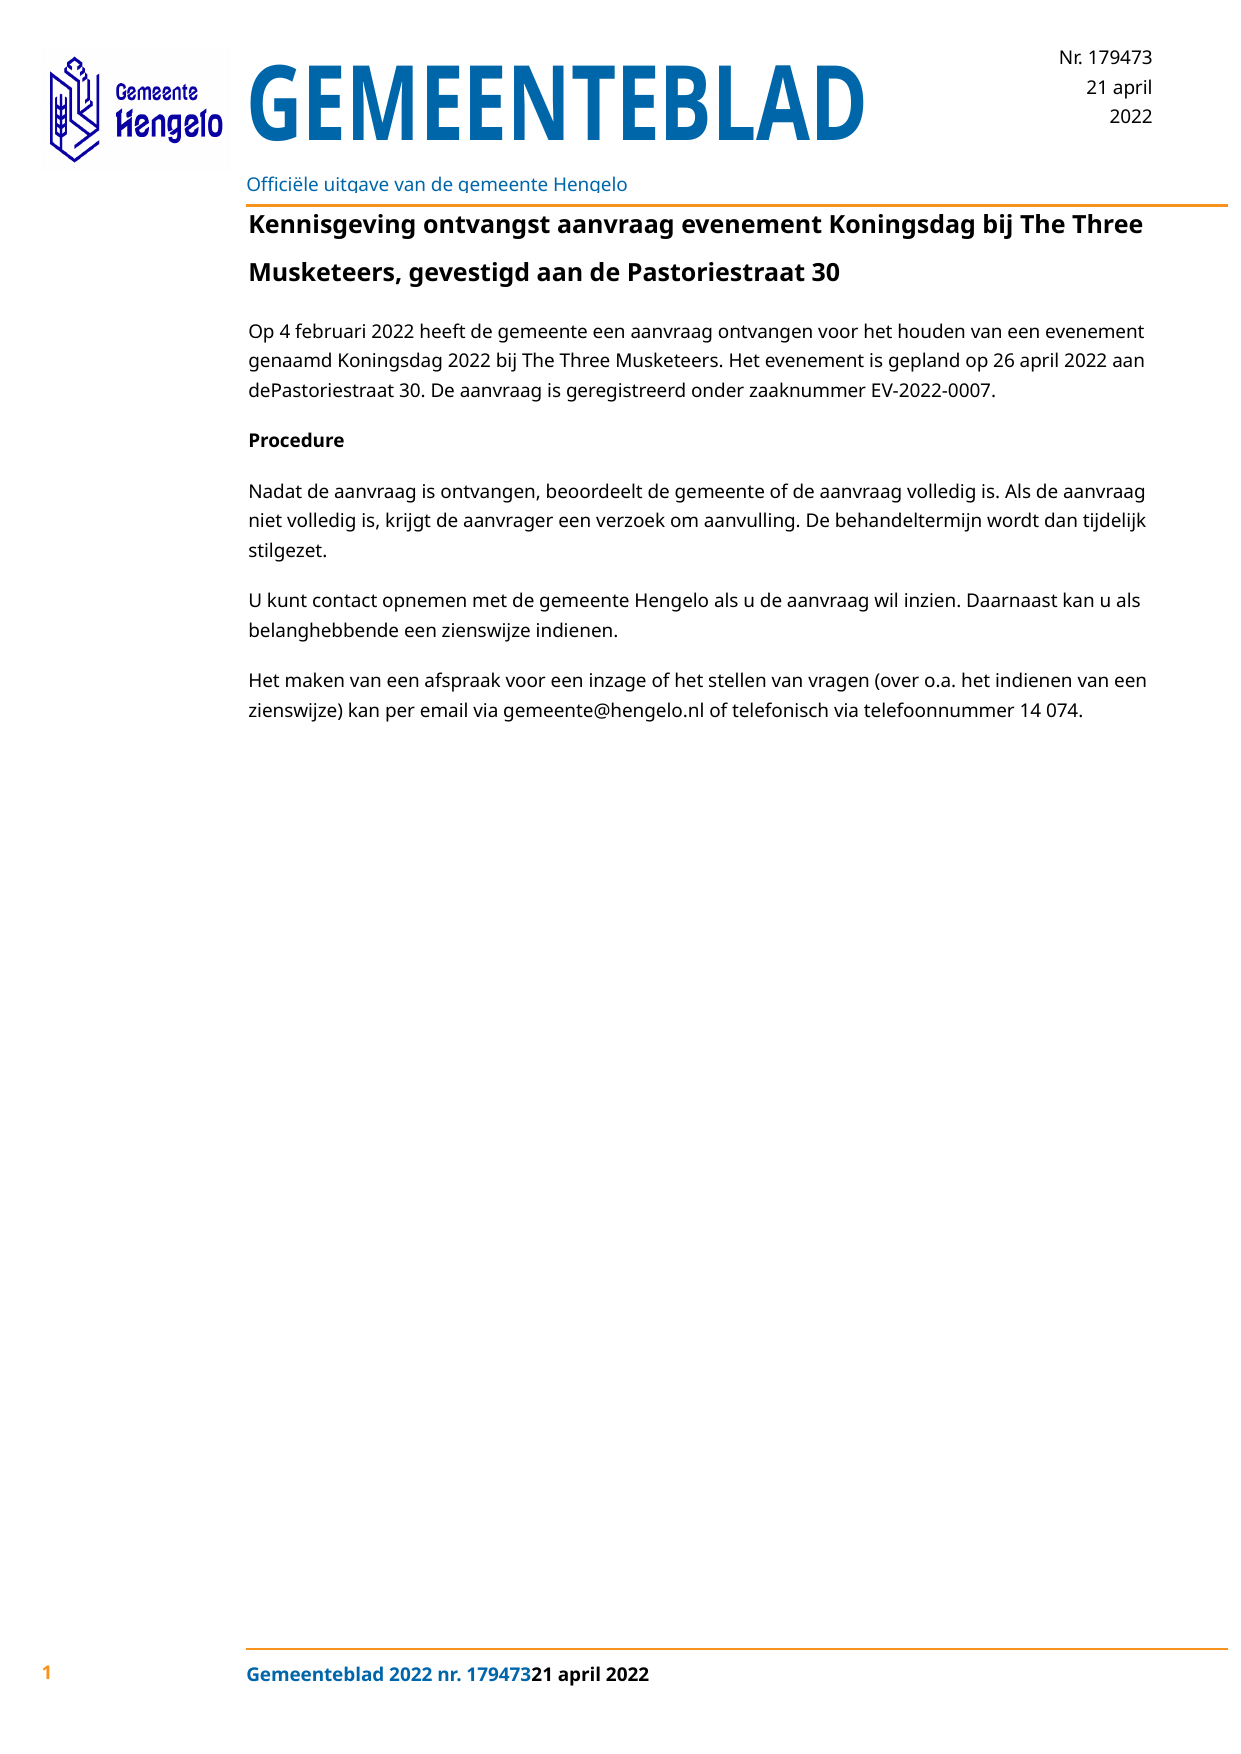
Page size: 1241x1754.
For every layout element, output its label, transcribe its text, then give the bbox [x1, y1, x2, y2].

picture [41, 47, 231, 172]
text Op 4 februari 2022 heeft de gemeente een aanvraag ontvangen voor het houden van een evenement genaamd Koningsdag 2022 bij The Three Musketeers. Het evenement is gepland op 26 april 2022 aan dePastoriestraat 30. De aanvraag is geregistreerd onder zaaknummer EV-2022-0007. [248, 318, 1152, 403]
text Nadat de aanvraag is ontvangen, beoordeelt de gemeente of de aanvraag volledig is. Als de aanvraag niet volledig is, krijgt de aanvrager een verzoek om aanvulling. De behandeltermijn wordt dan tijdelijk stilgezet. [248, 478, 1152, 563]
text Procedure [248, 427, 1152, 453]
text Kennisgeving ontvangst aanvraag evenement Koningsdag bij The Three Musketeers, gevestigd aan de Pastoriestraat 30 [248, 207, 1152, 288]
text Het maken van een afspraak voor een inzage of het stellen van vragen (over o.a. het indienen van een zienswijze) kan per email via gemeente@hengelo.nl of telefonisch via telefoonnummer 14 074. [248, 667, 1152, 723]
text U kunt contact opnemen met de gemeente Hengelo als u de aanvraag wil inzien. Daarnaast kan u als belanghebbende een zienswijze indienen. [248, 587, 1152, 643]
